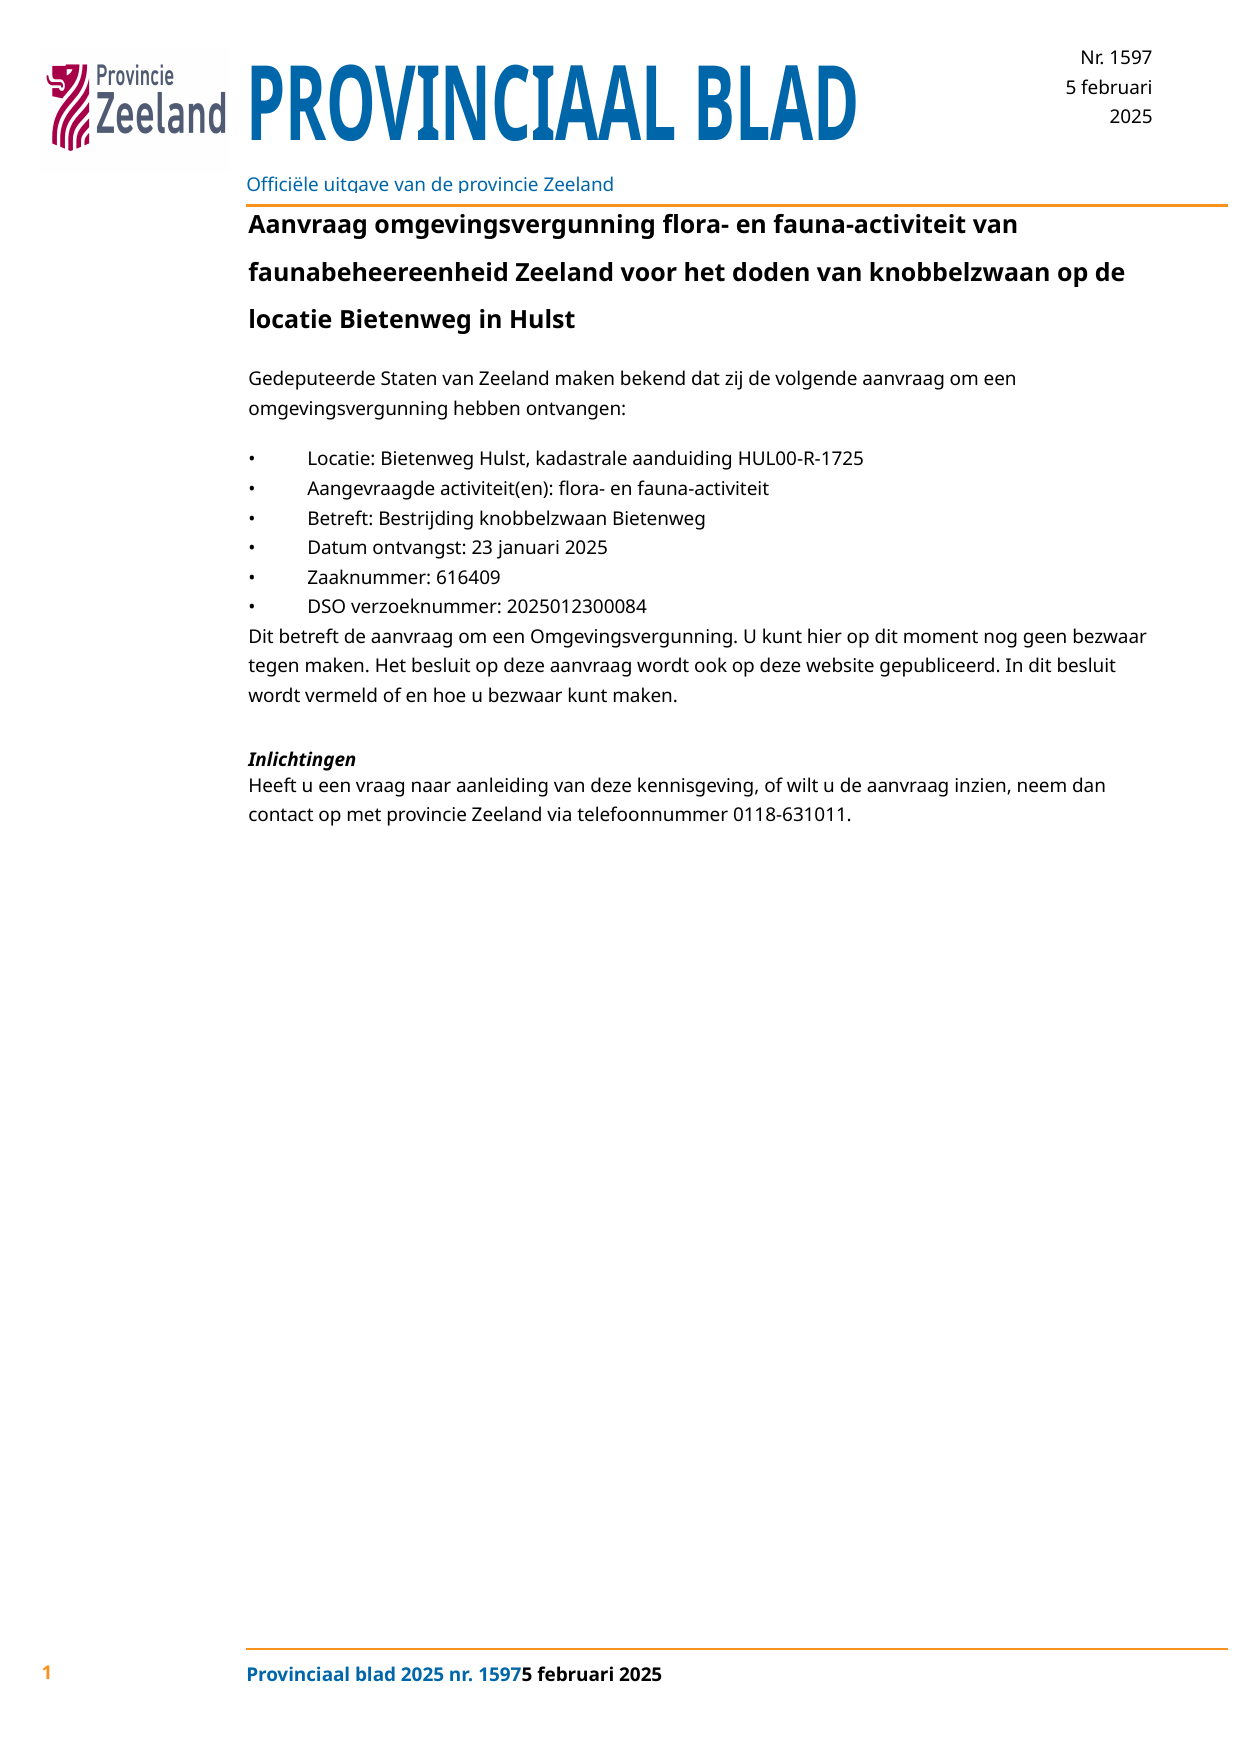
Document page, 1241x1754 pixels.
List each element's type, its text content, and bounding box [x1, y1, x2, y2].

list DSO verzoeknummer: 2025012300084 [248, 593, 1152, 619]
list Betreft: Bestrijding knobbelzwaan Bietenweg [248, 505, 1152, 530]
list Locatie: Bietenweg Hulst, kadastrale aanduiding HUL00-R-1725 [248, 446, 1152, 471]
text Gedeputeerde Staten van Zeeland maken bekend dat zij de volgende aanvraag om een omgevingsvergunning hebben ontvangen: [248, 366, 1152, 421]
text Inlichtingen [248, 746, 1152, 772]
picture [41, 47, 231, 172]
list Zaaknummer: 616409 [248, 564, 1152, 589]
text Aanvraag omgevingsvergunning flora- en fauna-activiteit van faunabeheereenheid Zeeland voor het doden van knobbelzwaan op de locatie Bietenweg in Hulst [248, 207, 1152, 336]
text Dit betreft de aanvraag om een Omgevingsvergunning. U kunt hier op dit moment nog geen bezwaar tegen maken. Het besluit op deze aanvraag wordt ook op deze website gepubliceerd. In dit besluit wordt vermeld of en hoe u bezwaar kunt maken. [248, 623, 1152, 708]
list Datum ontvangst: 23 januari 2025 [248, 534, 1152, 560]
list Aangevraagde activiteit(en): flora- en fauna-activiteit [248, 475, 1152, 501]
text Heeft u een vraag naar aanleiding van deze kennisgeving, of wilt u de aanvraag inzien, neem dan contact op met provincie Zeeland via telefoonnummer 0118-631011. [248, 772, 1152, 827]
